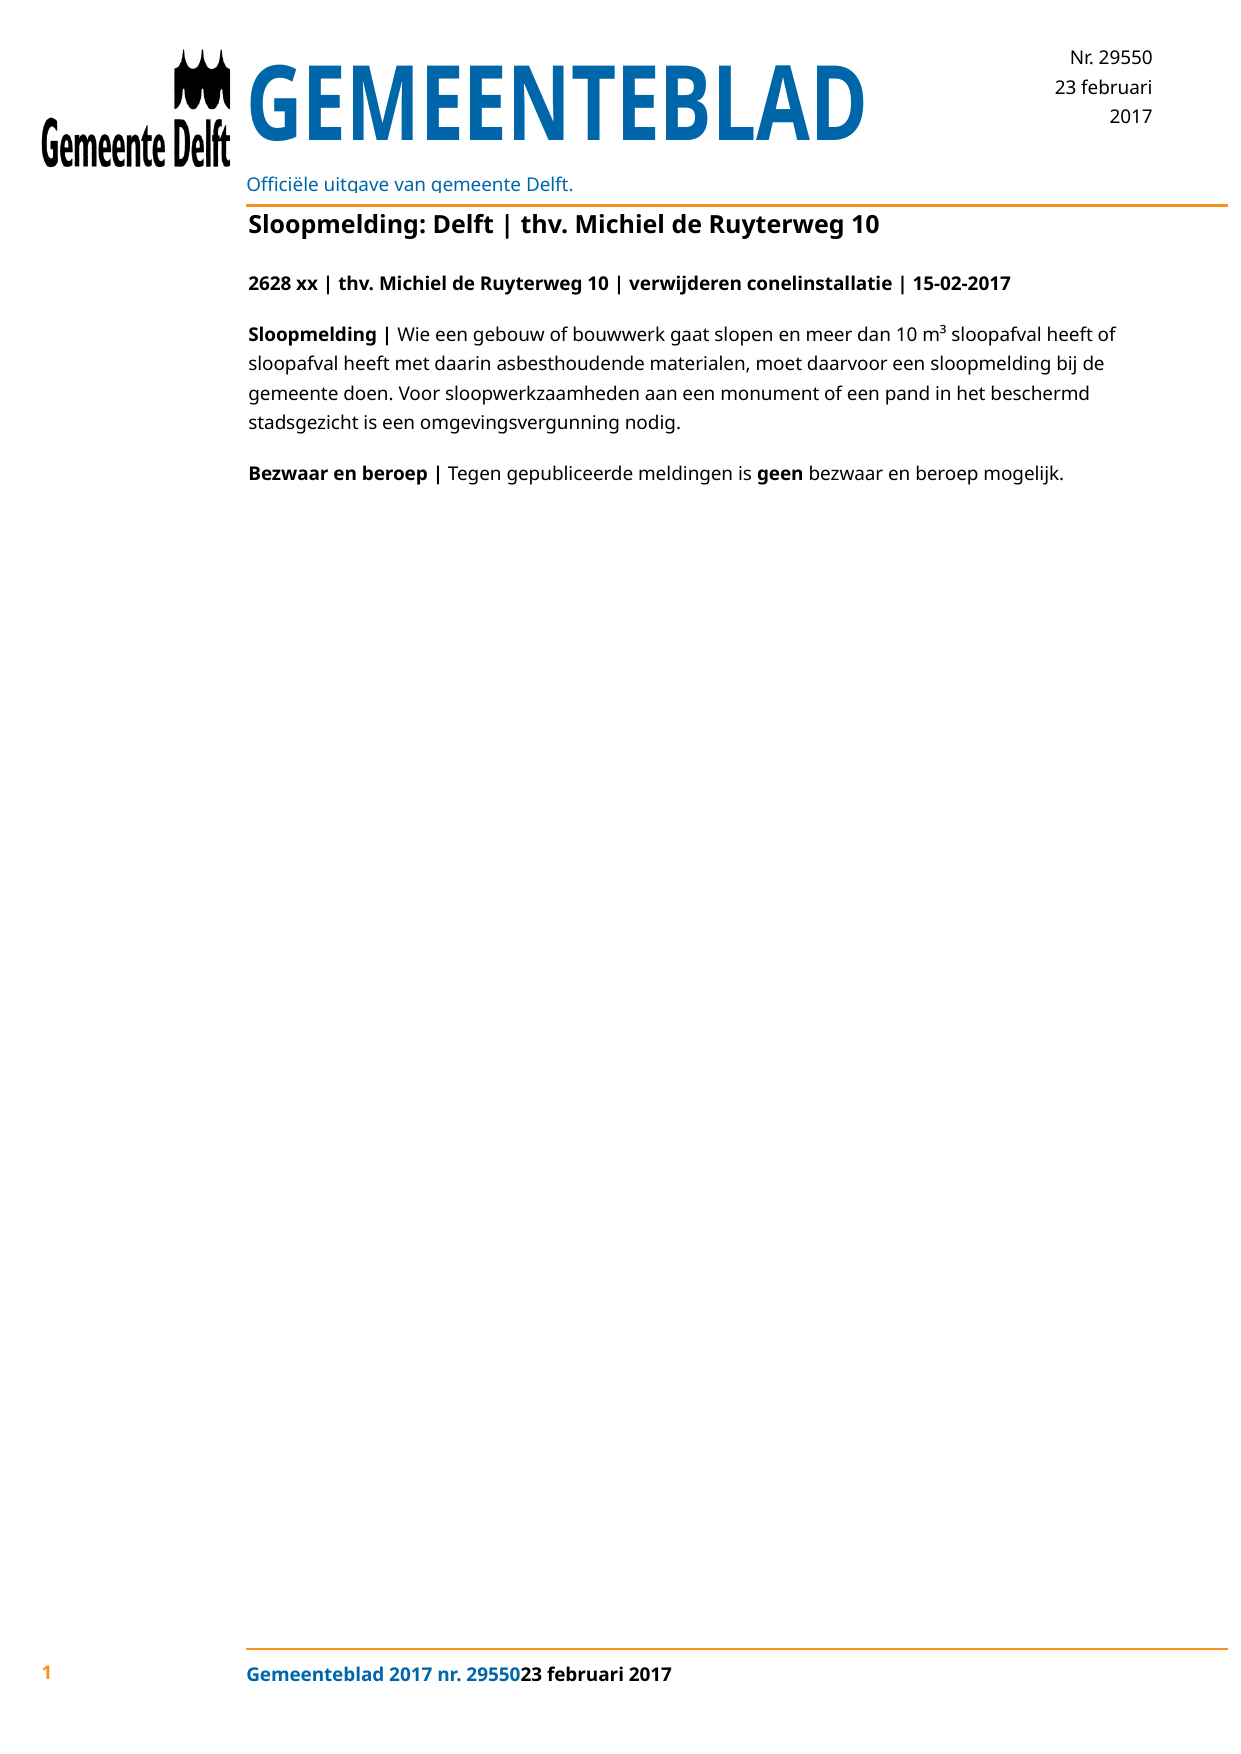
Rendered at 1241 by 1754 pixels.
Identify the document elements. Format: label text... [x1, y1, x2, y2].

text Sloopmelding: Delft | thv. Michiel de Ruyterweg 10 [248, 207, 1152, 241]
text Sloopmelding | Wie een gebouw of bouwwerk gaat slopen en meer dan 10 m³ sloopafval heeft of sloopafval heeft met daarin asbesthoudende materialen, moet daarvoor een sloopmelding bij de gemeente doen. Voor sloopwerkzaamheden aan een monument of een pand in het beschermd stadsgezicht is een omgevingsvergunning nodig. [248, 321, 1152, 435]
picture [41, 47, 231, 172]
text 2628 xx | thv. Michiel de Ruyterweg 10 | verwijderen conelinstallatie | 15-02-2017 [248, 270, 1152, 296]
text Bezwaar en beroep | Tegen gepubliceerde meldingen is geen bezwaar en beroep mogelijk. [248, 460, 1152, 486]
